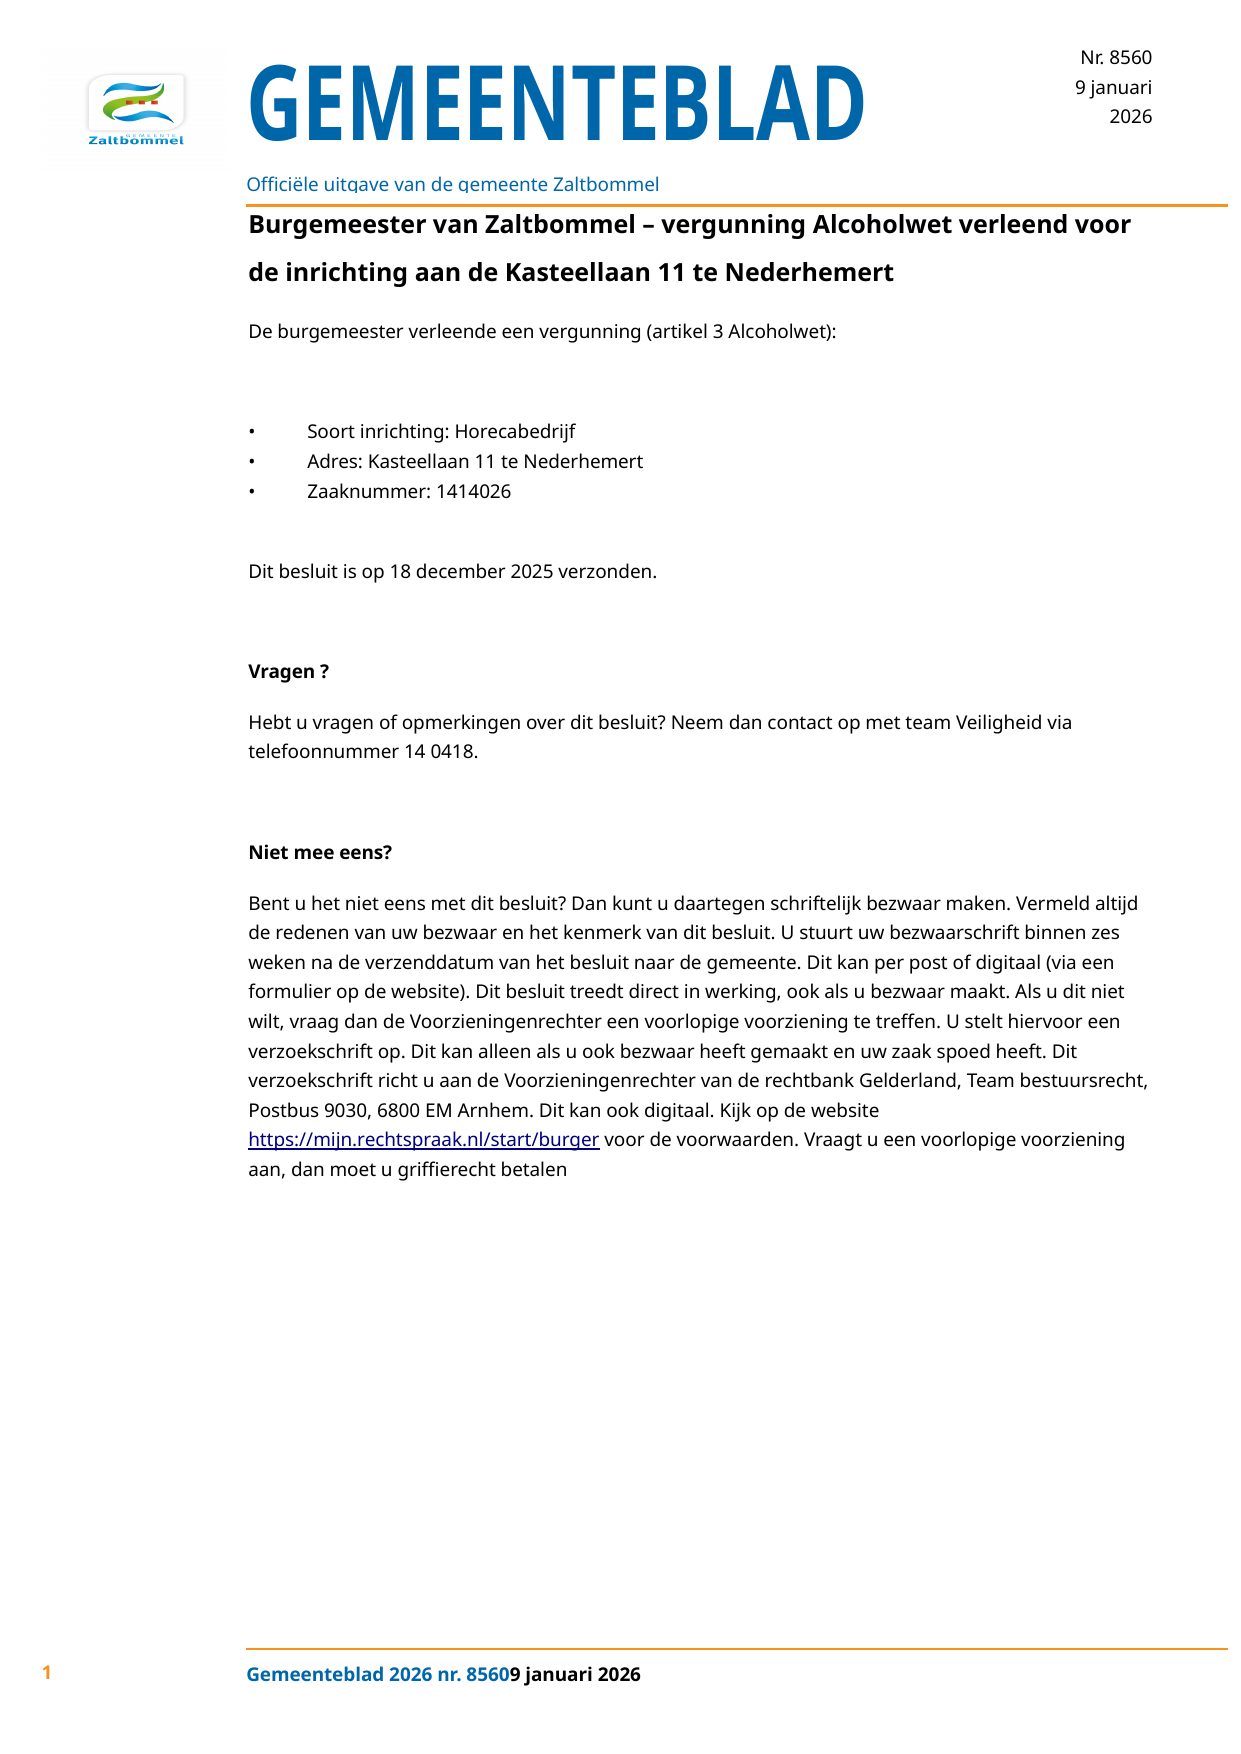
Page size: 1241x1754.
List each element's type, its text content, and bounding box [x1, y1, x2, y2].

text Bent u het niet eens met dit besluit? Dan kunt u daartegen schriftelijk bezwaar maken. Vermeld altijd de redenen van uw bezwaar en het kenmerk van dit besluit. U stuurt uw bezwaarschrift binnen zes weken na de verzenddatum van het besluit naar de gemeente. Dit kan per post of digitaal (via een formulier op de website). Dit besluit treedt direct in werking, ook als u bezwaar maakt. Als u dit niet wilt, vraag dan de Voorzieningenrechter een voorlopige voorziening te treffen. U stelt hiervoor een verzoekschrift op. Dit kan alleen als u ook bezwaar heeft gemaakt en uw zaak spoed heeft. Dit verzoekschrift richt u aan de Voorzieningenrechter van de rechtbank Gelderland, Team bestuursrecht, Postbus 9030, 6800 EM Arnhem. Dit kan ook digitaal. Kijk op de website https://mijn.rechtspraak.nl/start/burger voor de voorwaarden. Vraagt u een voorlopige voorziening aan, dan moet u griffierecht betalen [248, 890, 1152, 1182]
text De burgemeester verleende een vergunning (artikel 3 Alcoholwet): [248, 318, 1152, 344]
list Adres: Kasteellaan 11 te Nederhemert [248, 448, 1152, 474]
picture [41, 47, 231, 172]
text Vragen ? [248, 659, 1152, 684]
list Zaaknummer: 1414026 [248, 478, 1152, 504]
list Soort inrichting: Horecabedrijf [248, 419, 1152, 444]
text Burgemeester van Zaltbommel – vergunning Alcoholwet verleend voor de inrichting aan de Kasteellaan 11 te Nederhemert [248, 207, 1152, 288]
text Hebt u vragen of opmerkingen over dit besluit? Neem dan contact op met team Veiligheid via telefoonnummer 14 0418. [248, 709, 1152, 764]
text Niet mee eens? [248, 839, 1152, 865]
text Dit besluit is op 18 december 2025 verzonden. [248, 558, 1152, 584]
